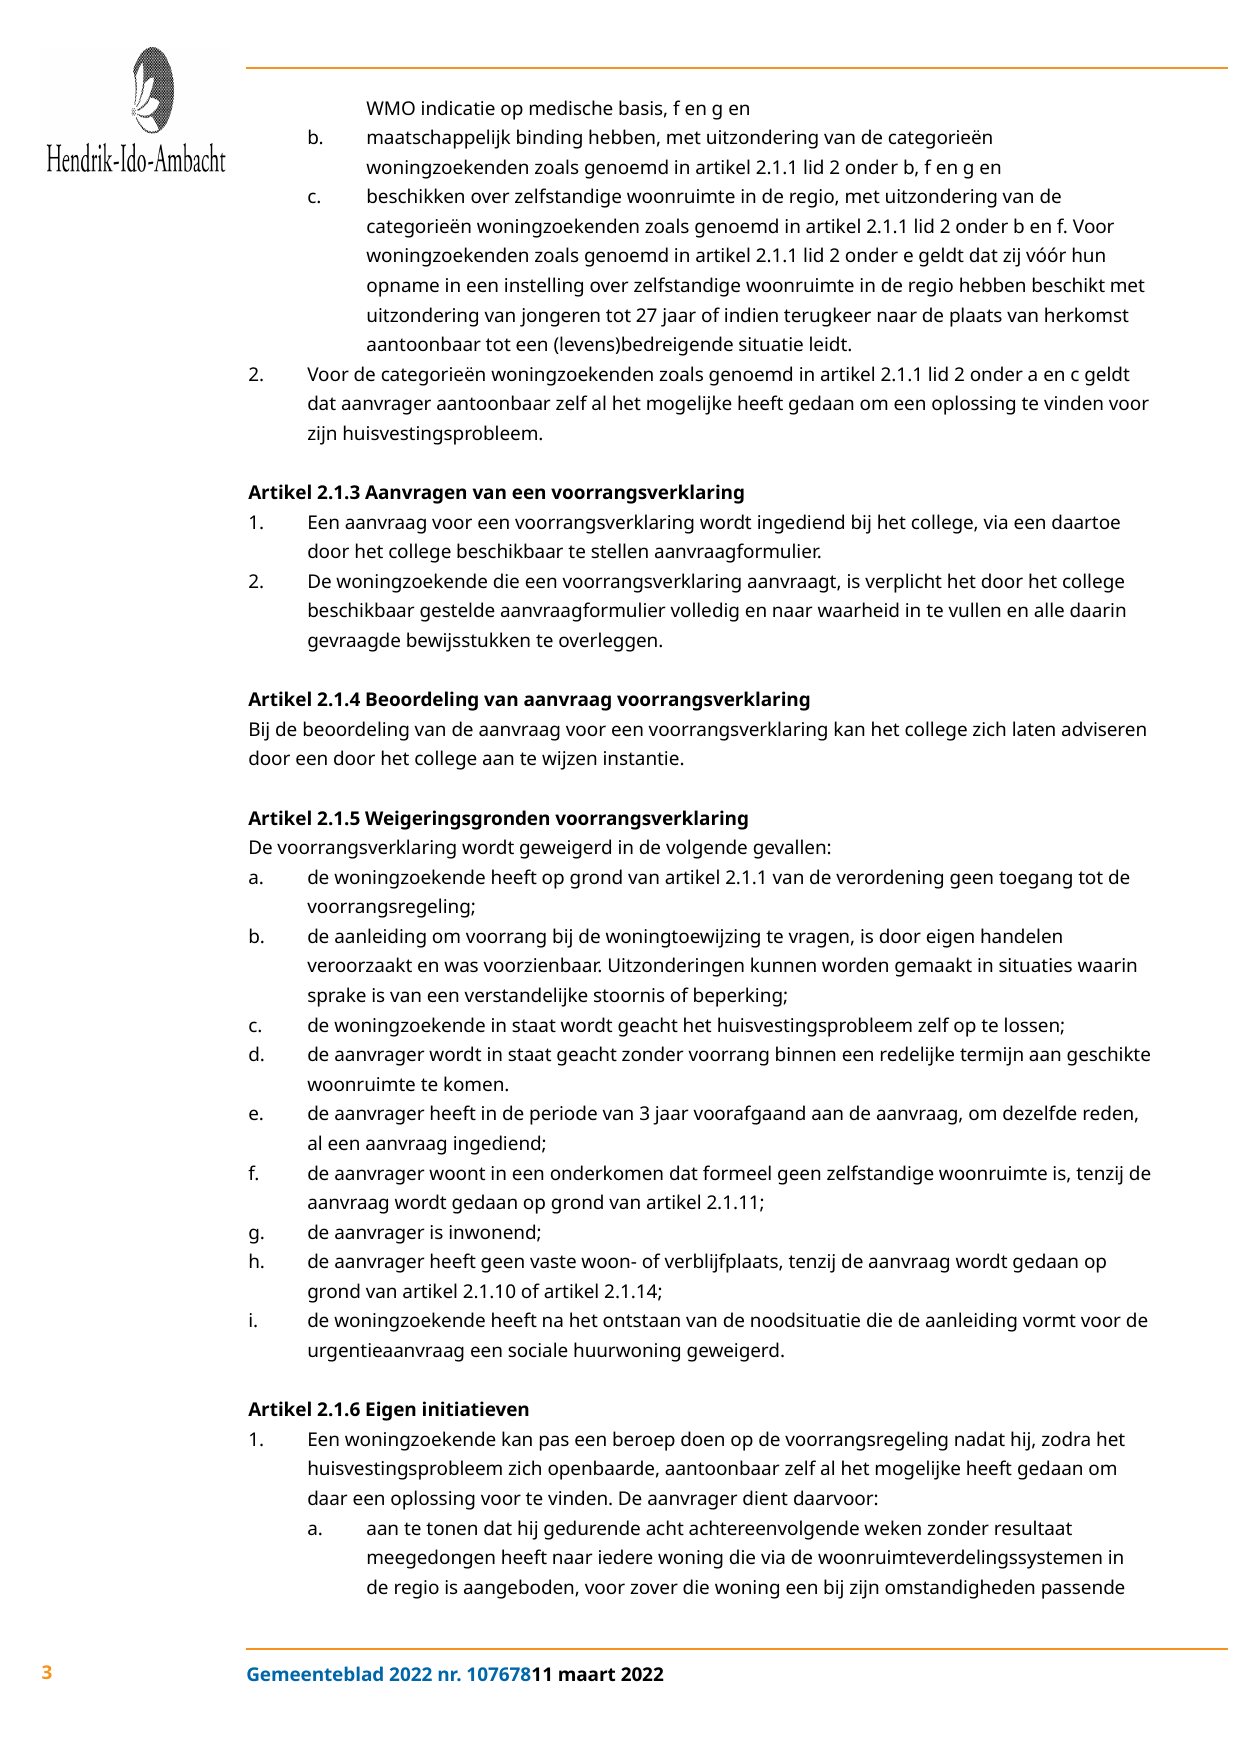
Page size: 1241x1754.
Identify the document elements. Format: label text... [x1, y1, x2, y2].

list de aanvrager is inwonend; [248, 1219, 1152, 1245]
list beschikken over zelfstandige woonruimte in de regio, met uitzondering van de categorieën woningzoekenden zoals genoemd in artikel 2.1.1 lid 2 onder b en f. Voor woningzoekenden zoals genoemd in artikel 2.1.1 lid 2 onder e geldt dat zij vóór hun opname in een instelling over zelfstandige woonruimte in de regio hebben beschikt met uitzondering van jongeren tot 27 jaar of indien terugkeer naar de plaats van herkomst aantoonbaar tot een (levens)bedreigende situatie leidt. [307, 183, 1152, 357]
text Artikel 2.1.6 Eigen initiatieven [248, 1396, 1152, 1422]
list De woningzoekende die een voorrangsverklaring aanvraagt, is verplicht het door het college beschikbaar gestelde aanvraagformulier volledig en naar waarheid in te vullen en alle daarin gevraagde bewijsstukken te overleggen. [248, 568, 1152, 653]
text Artikel 2.1.5 Weigeringsgronden voorrangsverklaring [248, 805, 1152, 831]
list de woningzoekende in staat wordt geacht het huisvestingsprobleem zelf op te lossen; [248, 1012, 1152, 1038]
list de aanvrager heeft in de periode van 3 jaar voorafgaand aan de aanvraag, om dezelfde reden, al een aanvraag ingediend; [248, 1101, 1152, 1156]
list de aanvrager woont in een onderkomen dat formeel geen zelfstandige woonruimte is, tenzij de aanvraag wordt gedaan op grond van artikel 2.1.11; [248, 1160, 1152, 1215]
list Een woningzoekende kan pas een beroep doen op de voorrangsregeling nadat hij, zodra het huisvestingsprobleem zich openbaarde, aantoonbaar zelf al het mogelijke heeft gedaan om daar een oplossing voor te vinden. De aanvrager dient daarvoor: [248, 1426, 1152, 1511]
list Een aanvraag voor een voorrangsverklaring wordt ingediend bij het college, via een daartoe door het college beschikbaar te stellen aanvraagformulier. [248, 509, 1152, 564]
list de aanvrager wordt in staat geacht zonder voorrang binnen een redelijke termijn aan geschikte woonruimte te komen. [248, 1041, 1152, 1097]
list aan te tonen dat hij gedurende acht achtereenvolgende weken zonder resultaat meegedongen heeft naar iedere woning die via de woonruimteverdelingssystemen in de regio is aangeboden, voor zover die woning een bij zijn omstandigheden passende [307, 1515, 1152, 1600]
text De voorrangsverklaring wordt geweigerd in de volgende gevallen: [248, 834, 1152, 860]
list de aanvrager heeft geen vaste woon- of verblijfplaats, tenzij de aanvraag wordt gedaan op grond van artikel 2.1.10 of artikel 2.1.14; [248, 1248, 1152, 1304]
list WMO indicatie op medische basis, f en g en [307, 95, 1152, 121]
picture [41, 47, 231, 172]
list de aanleiding om voorrang bij de woningtoewijzing te vragen, is door eigen handelen veroorzaakt en was voorzienbaar. Uitzonderingen kunnen worden gemaakt in situaties waarin sprake is van een verstandelijke stoornis of beperking; [248, 923, 1152, 1008]
list de woningzoekende heeft na het ontstaan van de noodsituatie die de aanleiding vormt voor de urgentieaanvraag een sociale huurwoning geweigerd. [248, 1308, 1152, 1363]
text Artikel 2.1.4 Beoordeling van aanvraag voorrangsverklaring [248, 686, 1152, 712]
text Artikel 2.1.3 Aanvragen van een voorrangsverklaring [248, 479, 1152, 505]
list Voor de categorieën woningzoekenden zoals genoemd in artikel 2.1.1 lid 2 onder a en c geldt dat aanvrager aantoonbaar zelf al het mogelijke heeft gedaan om een oplossing te vinden voor zijn huisvestingsprobleem. [248, 361, 1152, 446]
list de woningzoekende heeft op grond van artikel 2.1.1 van de verordening geen toegang tot de voorrangsregeling; [248, 864, 1152, 919]
list maatschappelijk binding hebben, met uitzondering van de categorieën woningzoekenden zoals genoemd in artikel 2.1.1 lid 2 onder b, f en g en [307, 124, 1152, 180]
text Bij de beoordeling van de aanvraag voor een voorrangsverklaring kan het college zich laten adviseren door een door het college aan te wijzen instantie. [248, 716, 1152, 771]
